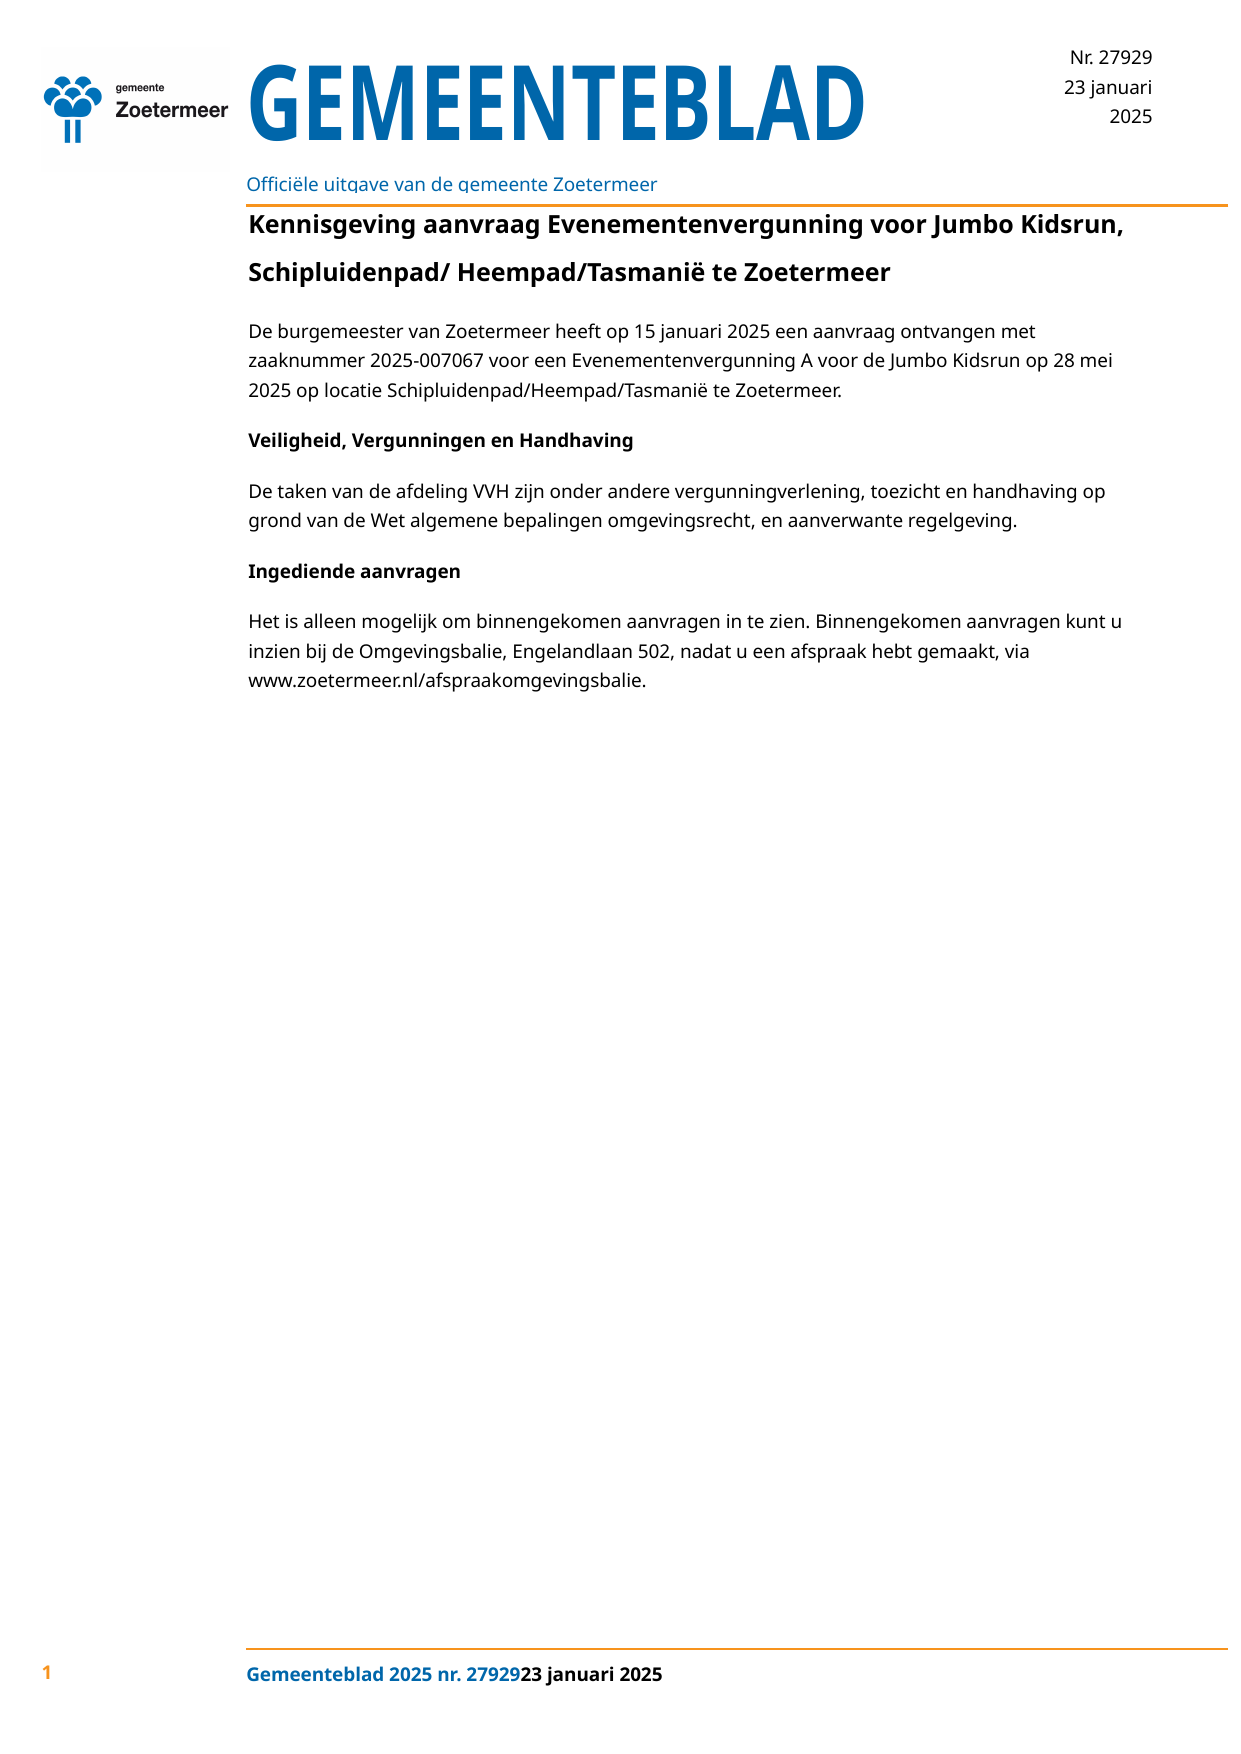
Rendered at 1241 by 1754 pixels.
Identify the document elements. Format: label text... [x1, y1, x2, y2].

text Kennisgeving aanvraag Evenementenvergunning voor Jumbo Kidsrun, Schipluidenpad/ Heempad/Tasmanië te Zoetermeer [248, 207, 1152, 288]
text De taken van de afdeling VVH zijn onder andere vergunningverlening, toezicht en handhaving op grond van de Wet algemene bepalingen omgevingsrecht, en aanverwante regelgeving. [248, 478, 1152, 533]
text De burgemeester van Zoetermeer heeft op 15 januari 2025 een aanvraag ontvangen met zaaknummer 2025-007067 voor een Evenementenvergunning A voor de Jumbo Kidsrun op 28 mei 2025 op locatie Schipluidenpad/Heempad/Tasmanië te Zoetermeer. [248, 318, 1152, 403]
picture [41, 47, 231, 172]
text Het is alleen mogelijk om binnengekomen aanvragen in te zien. Binnengekomen aanvragen kunt u inzien bij de Omgevingsbalie, Engelandlaan 502, nadat u een afspraak hebt gemaakt, via www.zoetermeer.nl/afspraakomgevingsbalie. [248, 608, 1152, 693]
text Ingediende aanvragen [248, 558, 1152, 584]
text Veiligheid, Vergunningen en Handhaving [248, 427, 1152, 453]
